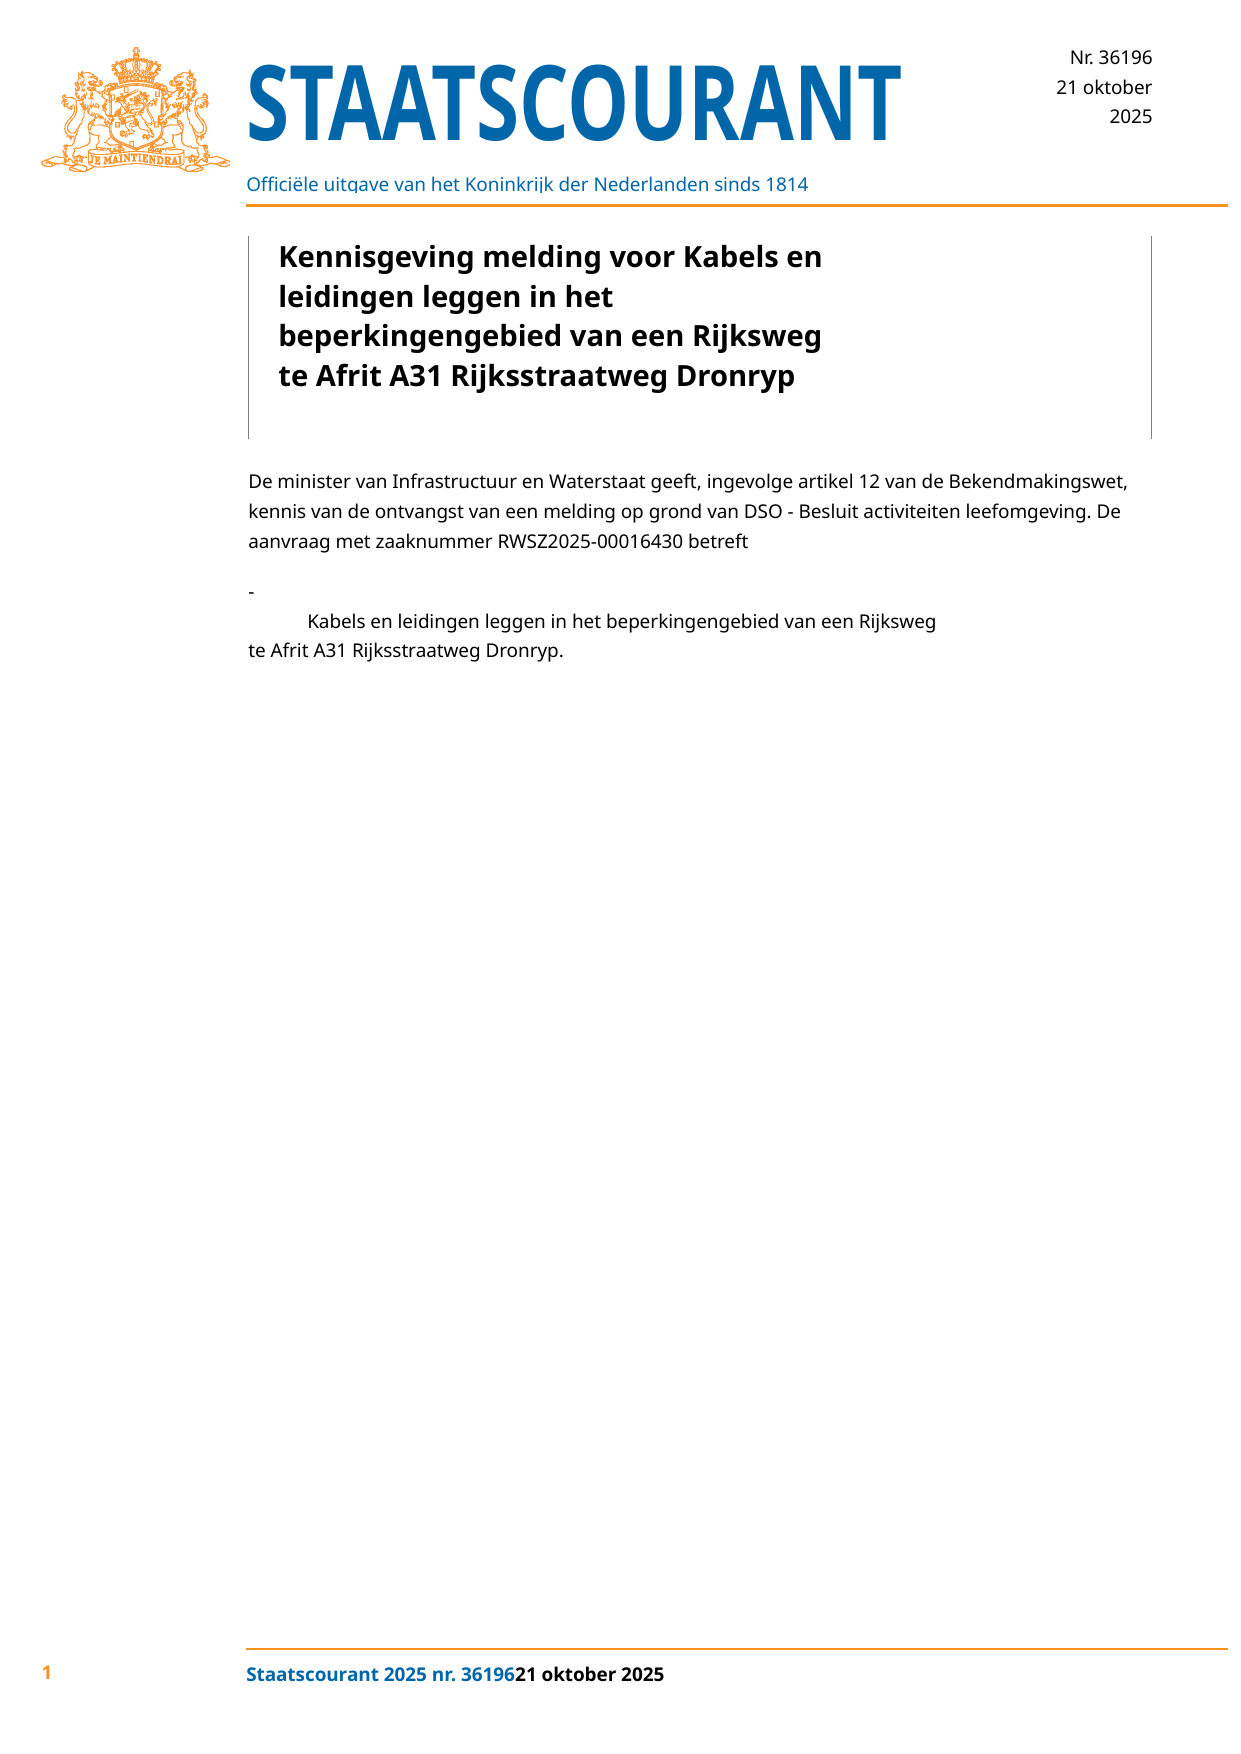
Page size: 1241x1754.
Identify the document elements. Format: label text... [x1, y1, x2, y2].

table_header [850, 236, 912, 413]
text te Afrit A31 Rijksstraatweg Dronryp. [248, 637, 1152, 663]
picture [912, 236, 1090, 414]
table_header [850, 414, 1151, 439]
table_header [1090, 236, 1151, 413]
text De minister van Infrastructuur en Waterstaat geeft, ingevolge artikel 12 van de Bekendmakingswet, kennis van de ontvangst van een melding op grond van DSO - Besluit activiteiten leefomgeving. De aanvraag met zaaknummer RWSZ2025-00016430 betreft [248, 469, 1152, 553]
list Kabels en leidingen leggen in het beperkingengebied van een Rijksweg [248, 608, 1152, 633]
picture [41, 47, 231, 172]
table_header Kennisgeving melding voor Kabels en leidingen leggen in het beperkingengebied van een Rijksweg te Afrit A31 Rijksstraatweg Dronryp [249, 236, 850, 439]
